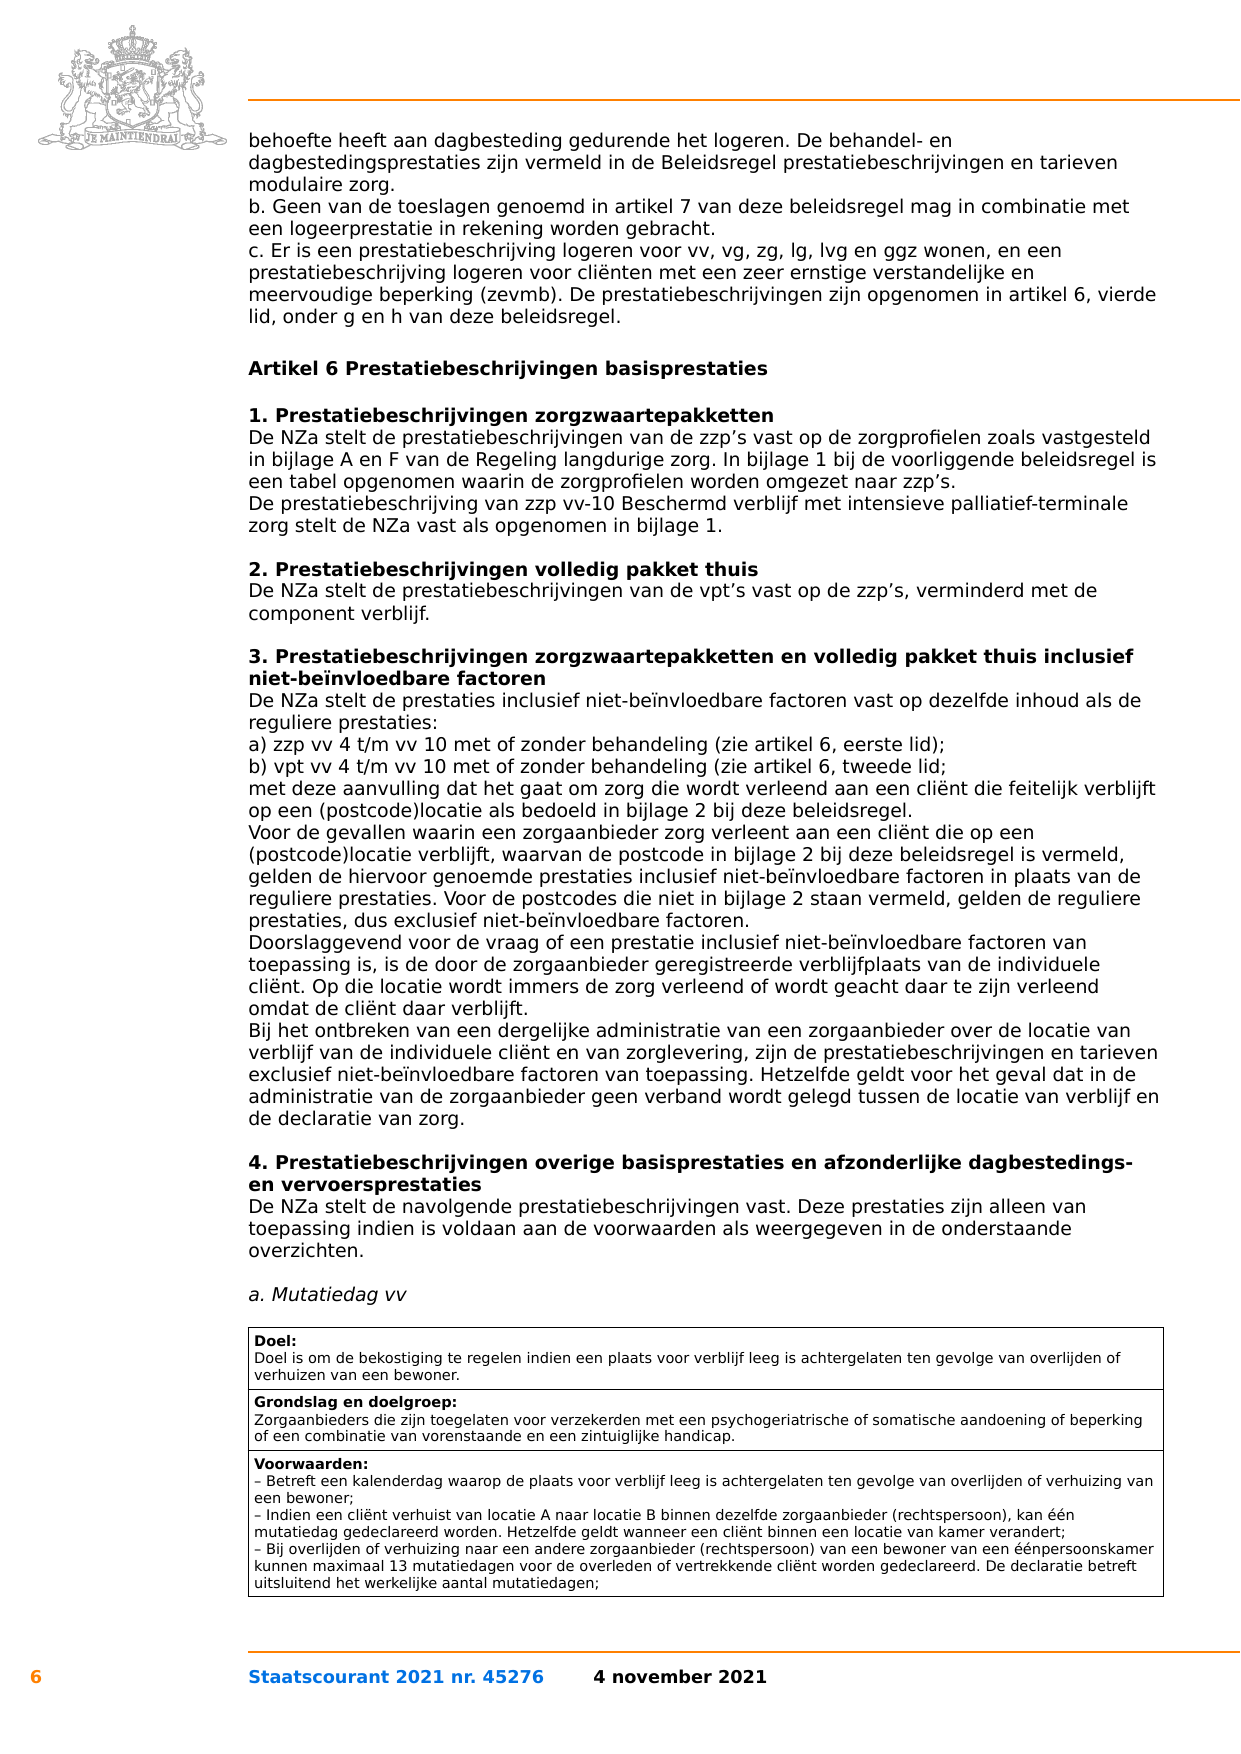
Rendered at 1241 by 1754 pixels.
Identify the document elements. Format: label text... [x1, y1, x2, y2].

subtitle 3. Prestatiebeschrijvingen zorgzwaartepakketten en volledig pakket thuis inclusief niet-beïnvloedbare factoren [248, 646, 1163, 690]
text b) vpt vv 4 t/m vv 10 met of zonder behandeling (zie artikel 6, tweede lid; [248, 756, 1163, 778]
subtitle 4. Prestatiebeschrijvingen overige basisprestaties en afzonderlijke dagbestedings- en vervoersprestaties [248, 1152, 1163, 1196]
text behoefte heeft aan dagbesteding gedurende het logeren. De behandel- en dagbestedingsprestaties zijn vermeld in de Beleidsregel prestatiebeschrijvingen en tarieven modulaire zorg. [248, 130, 1163, 196]
text Doorslaggevend voor de vraag of een prestatie inclusief niet-beïnvloedbare factoren van toepassing is, is de door de zorgaanbieder geregistreerde verblijfplaats van de individuele cliënt. Op die locatie wordt immers de zorg verleend of wordt geacht daar te zijn verleend omdat de cliënt daar verblijft. [248, 932, 1163, 1020]
text De prestatiebeschrijving van zzp vv-10 Beschermd verblijf met intensieve palliatief-terminale zorg stelt de NZa vast als opgenomen in bijlage 1. [248, 493, 1163, 537]
text met deze aanvulling dat het gaat om zorg die wordt verleend aan een cliënt die feitelijk verblijft op een (postcode)locatie als bedoeld in bijlage 2 bij deze beleidsregel. [248, 778, 1163, 822]
text a) zzp vv 4 t/m vv 10 met of zonder behandeling (zie artikel 6, eerste lid); [248, 734, 1163, 756]
subtitle a. Mutatiedag vv [248, 1283, 1163, 1305]
text Bij het ontbreken van een dergelijke administratie van een zorgaanbieder over de locatie van verblijf van de individuele cliënt en van zorglevering, zijn de prestatiebeschrijvingen en tarieven exclusief niet-beïnvloedbare factoren van toepassing. Hetzelfde geldt voor het geval dat in de administratie van de zorgaanbieder geen verband wordt gelegd tussen de locatie van verblijf en de declaratie van zorg. [248, 1020, 1163, 1130]
text De NZa stelt de prestatiebeschrijvingen van de zzp’s vast op de zorgprofielen zoals vastgesteld in bijlage A en F van de Regeling langdurige zorg. In bijlage 1 bij de voorliggende beleidsregel is een tabel opgenomen waarin de zorgprofielen worden omgezet naar zzp’s. [248, 427, 1163, 493]
subtitle 1. Prestatiebeschrijvingen zorgzwaartepakketten [248, 405, 1163, 427]
text c. Er is een prestatiebeschrijving logeren voor vv, vg, zg, lg, lvg en ggz wonen, en een prestatiebeschrijving logeren voor cliënten met een zeer ernstige verstandelijke en meervoudige beperking (zevmb). De prestatiebeschrijvingen zijn opgenomen in artikel 6, vierde lid, onder g en h van deze beleidsregel. [248, 240, 1163, 328]
text b. Geen van de toeslagen genoemd in artikel 7 van deze beleidsregel mag in combinatie met een logeerprestatie in rekening worden gebracht. [248, 196, 1163, 240]
picture [38, 25, 227, 150]
table_cell Grondslag en doelgroep: Zorgaanbieders die zijn toegelaten voor verzekerden met een psychogeriatrische of somatische aandoening of beperking of een combinatie van vorenstaande en een zintuiglijke handicap. [249, 1390, 1163, 1450]
text De NZa stelt de prestatiebeschrijvingen van de vpt’s vast op de zzp’s, verminderd met de component verblijf. [248, 580, 1163, 624]
subtitle Artikel 6 Prestatiebeschrijvingen basisprestaties [248, 358, 1163, 380]
text De NZa stelt de prestaties inclusief niet-beïnvloedbare factoren vast op dezelfde inhoud als de reguliere prestaties: [248, 690, 1163, 734]
text Voor de gevallen waarin een zorgaanbieder zorg verleent aan een cliënt die op een (postcode)locatie verblijft, waarvan de postcode in bijlage 2 bij deze beleidsregel is vermeld, gelden de hiervoor genoemde prestaties inclusief niet-beïnvloedbare factoren in plaats van de reguliere prestaties. Voor de postcodes die niet in bijlage 2 staan vermeld, gelden de reguliere prestaties, dus exclusief niet-beïnvloedbare factoren. [248, 822, 1163, 932]
table_cell Voorwaarden: – Betreft een kalenderdag waarop de plaats voor verblijf leeg is achtergelaten ten gevolge van overlijden of verhuizing van een bewoner; – Indien een cliënt verhuist van locatie A naar locatie B binnen dezelfde zorgaanbieder (rechtspersoon), kan één mutatiedag gedeclareerd worden. Hetzelfde geldt wanneer een cliënt binnen een locatie van kamer verandert; – Bij overlijden of verhuizing naar een andere zorgaanbieder (rechtspersoon) van een bewoner van een éénpersoonskamer kunnen maximaal 13 mutatiedagen voor de overleden of vertrekkende cliënt worden gedeclareerd. De declaratie betreft uitsluitend het werkelijke aantal mutatiedagen; [249, 1451, 1163, 1596]
text De NZa stelt de navolgende prestatiebeschrijvingen vast. Deze prestaties zijn alleen van toepassing indien is voldaan aan de voorwaarden als weergegeven in de onderstaande overzichten. [248, 1196, 1163, 1262]
table_header Doel: Doel is om de bekostiging te regelen indien een plaats voor verblijf leeg is achtergelaten ten gevolge van overlijden of verhuizen van een bewoner. [249, 1328, 1163, 1389]
subtitle 2. Prestatiebeschrijvingen volledig pakket thuis [248, 558, 1163, 580]
